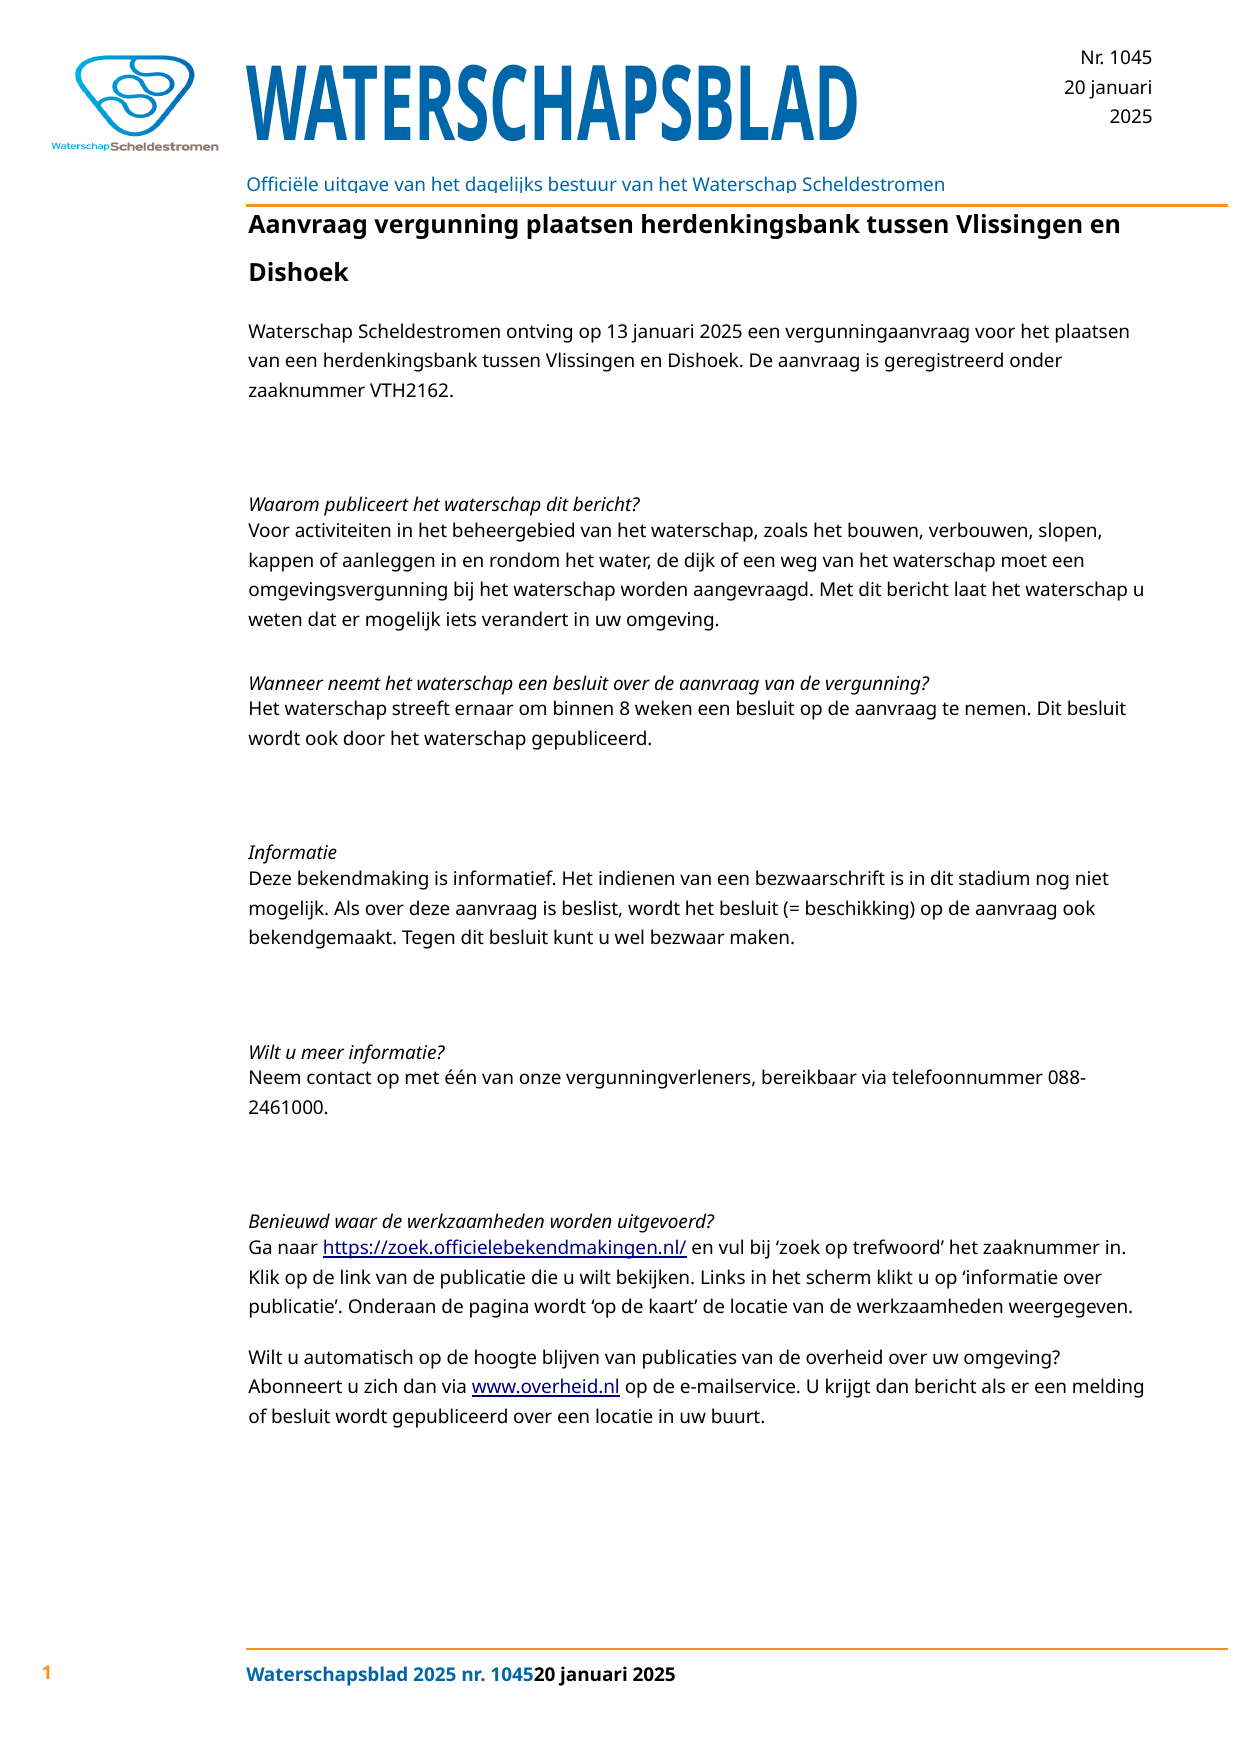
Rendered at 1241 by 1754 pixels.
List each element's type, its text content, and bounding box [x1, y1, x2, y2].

text Het waterschap streeft ernaar om binnen 8 weken een besluit op de aanvraag te nemen. Dit besluit wordt ook door het waterschap gepubliceerd. [248, 696, 1152, 751]
text Aanvraag vergunning plaatsen herdenkingsbank tussen Vlissingen en Dishoek [248, 207, 1152, 288]
text Deze bekendmaking is informatief. Het indienen van een bezwaarschrift is in dit stadium nog niet mogelijk. Als over deze aanvraag is beslist, wordt het besluit (= beschikking) op de aanvraag ook bekendgemaakt. Tegen dit besluit kunt u wel bezwaar maken. [248, 865, 1152, 950]
text Benieuwd waar de werkzaamheden worden uitgevoerd? [248, 1208, 1152, 1234]
text Informatie [248, 839, 1152, 865]
text Wanneer neemt het waterschap een besluit over de aanvraag van de vergunning? [248, 670, 1152, 696]
text Wilt u automatisch op de hoogte blijven van publicaties van de overheid over uw omgeving? Abonneert u zich dan via www.overheid.nl op de e-mailservice. U krijgt dan bericht als er een melding of besluit wordt gepubliceerd over een locatie in uw buurt. [248, 1344, 1152, 1429]
text Waarom publiceert het waterschap dit bericht? [248, 491, 1152, 517]
picture [41, 47, 231, 172]
text Voor activiteiten in het beheergebied van het waterschap, zoals het bouwen, verbouwen, slopen, kappen of aanleggen in en rondom het water, de dijk of een weg van het waterschap moet een omgevingsvergunning bij het waterschap worden aangevraagd. Met dit bericht laat het waterschap u weten dat er mogelijk iets verandert in uw omgeving. [248, 517, 1152, 632]
text Ga naar https://zoek.officielebekendmakingen.nl/ en vul bij ‘zoek op trefwoord’ het zaaknummer in. Klik op de link van de publicatie die u wilt bekijken. Links in het scherm klikt u op ‘informatie over publicatie’. Onderaan de pagina wordt ‘op de kaart’ de locatie van de werkzaamheden weergegeven. [248, 1234, 1152, 1319]
text Waterschap Scheldestromen ontving op 13 januari 2025 een vergunningaanvraag voor het plaatsen van een herdenkingsbank tussen Vlissingen en Dishoek. De aanvraag is geregistreerd onder zaaknummer VTH2162. [248, 318, 1152, 403]
text Neem contact op met één van onze vergunningverleners, bereikbaar via telefoonnummer 088-2461000. [248, 1064, 1152, 1120]
text Wilt u meer informatie? [248, 1039, 1152, 1064]
